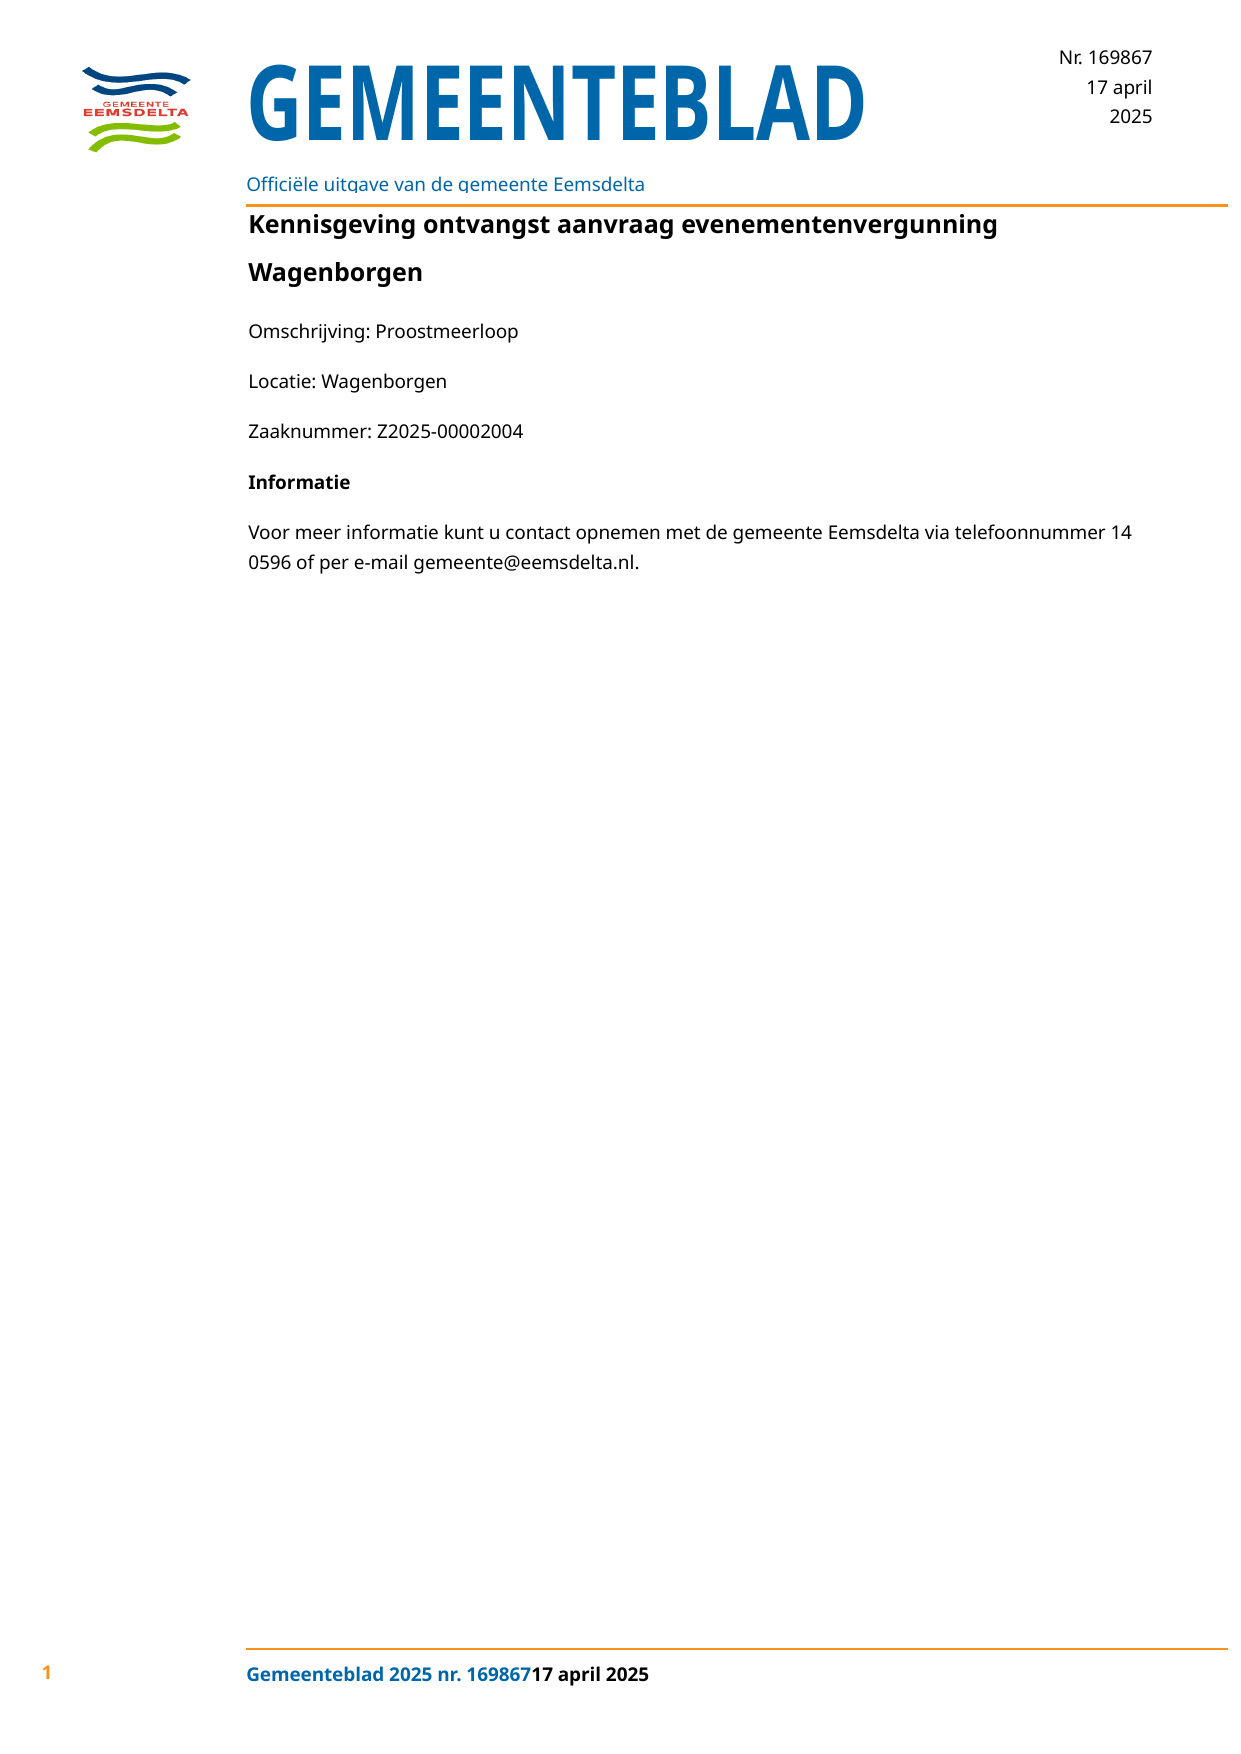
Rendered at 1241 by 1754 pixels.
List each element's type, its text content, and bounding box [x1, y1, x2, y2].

text Zaaknummer: Z2025-00002004 [248, 419, 1152, 444]
text Kennisgeving ontvangst aanvraag evenementenvergunning Wagenborgen [248, 207, 1152, 288]
text Omschrijving: Proostmeerloop [248, 318, 1152, 344]
text Voor meer informatie kunt u contact opnemen met de gemeente Eemsdelta via telefoonnummer 14 0596 of per e-mail gemeente@eemsdelta.nl. [248, 519, 1152, 575]
picture [41, 47, 231, 172]
text Informatie [248, 469, 1152, 495]
text Locatie: Wagenborgen [248, 368, 1152, 394]
